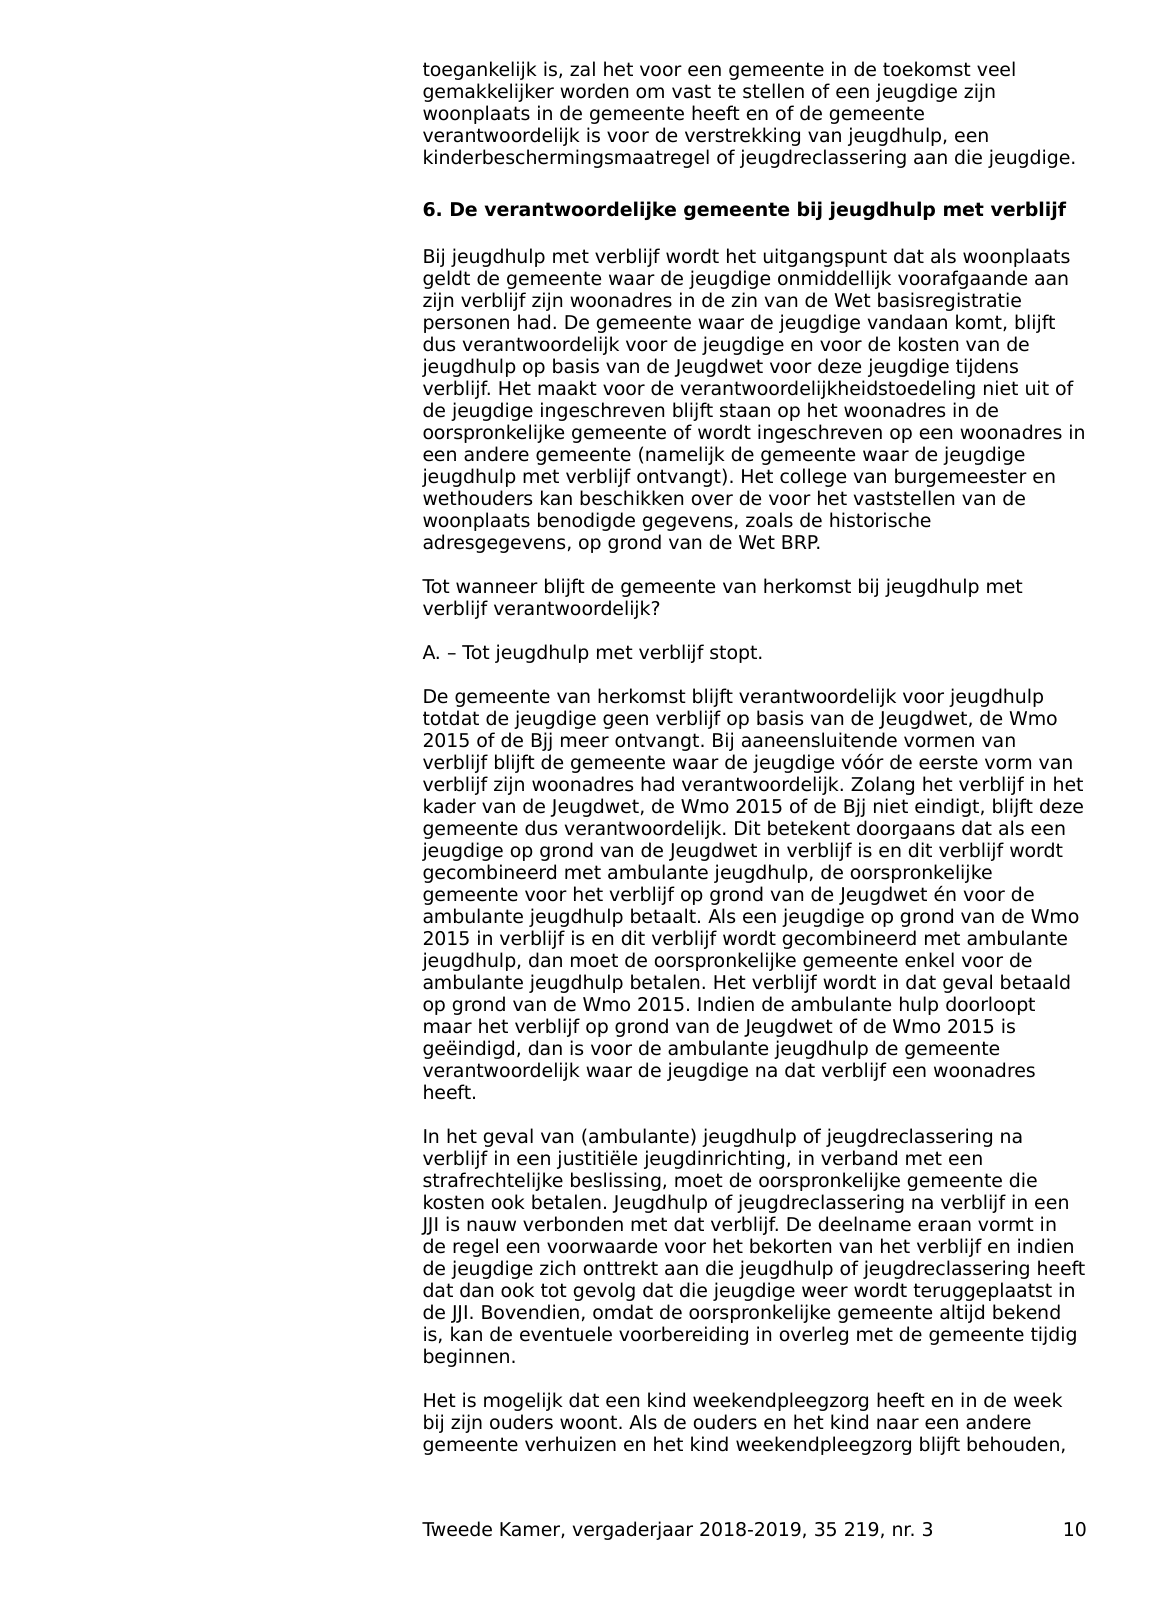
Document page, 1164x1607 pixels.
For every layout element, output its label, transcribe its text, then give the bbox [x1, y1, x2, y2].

text Bij jeugdhulp met verblijf wordt het uitgangspunt dat als woonplaats geldt de gemeente waar de jeugdige onmiddellijk voorafgaande aan zijn verblijf zijn woonadres in de zin van de Wet basisregistratie personen had. De gemeente waar de jeugdige vandaan komt, blijft dus verantwoordelijk voor de jeugdige en voor de kosten van de jeugdhulp op basis van de Jeugdwet voor deze jeugdige tijdens verblijf. Het maakt voor de verantwoordelijkheidstoedeling niet uit of de jeugdige ingeschreven blijft staan op het woonadres in de oorspronkelijke gemeente of wordt ingeschreven op een woonadres in een andere gemeente (namelijk de gemeente waar de jeugdige jeugdhulp met verblijf ontvangt). Het college van burgemeester en wethouders kan beschikken over de voor het vaststellen van de woonplaats benodigde gegevens, zoals de historische adresgegevens, op grond van de Wet BRP. [422, 246, 1087, 554]
text In het geval van (ambulante) jeugdhulp of jeugdreclassering na verblijf in een justitiële jeugdinrichting, in verband met een strafrechtelijke beslissing, moet de oorspronkelijke gemeente die kosten ook betalen. Jeugdhulp of jeugdreclassering na verblijf in een JJI is nauw verbonden met dat verblijf. De deelname eraan vormt in de regel een voorwaarde voor het bekorten van het verblijf en indien de jeugdige zich onttrekt aan die jeugdhulp of jeugdreclassering heeft dat dan ook tot gevolg dat die jeugdige weer wordt teruggeplaatst in de JJI. Bovendien, omdat de oorspronkelijke gemeente altijd bekend is, kan de eventuele voorbereiding in overleg met de gemeente tijdig beginnen. [422, 1126, 1087, 1368]
text A. – Tot jeugdhulp met verblijf stopt. [422, 642, 1087, 664]
text Het is mogelijk dat een kind weekendpleegzorg heeft en in de week bij zijn ouders woont. Als de ouders en het kind naar een andere gemeente verhuizen en het kind weekendpleegzorg blijft behouden, [422, 1390, 1087, 1456]
text De gemeente van herkomst blijft verantwoordelijk voor jeugdhulp totdat de jeugdige geen verblijf op basis van de Jeugdwet, de Wmo 2015 of de Bjj meer ontvangt. Bij aaneensluitende vormen van verblijf blijft de gemeente waar de jeugdige vóór de eerste vorm van verblijf zijn woonadres had verantwoordelijk. Zolang het verblijf in het kader van de Jeugdwet, de Wmo 2015 of de Bjj niet eindigt, blijft deze gemeente dus verantwoordelijk. Dit betekent doorgaans dat als een jeugdige op grond van de Jeugdwet in verblijf is en dit verblijf wordt gecombineerd met ambulante jeugdhulp, de oorspronkelijke gemeente voor het verblijf op grond van de Jeugdwet én voor de ambulante jeugdhulp betaalt. Als een jeugdige op grond van de Wmo 2015 in verblijf is en dit verblijf wordt gecombineerd met ambulante jeugdhulp, dan moet de oorspronkelijke gemeente enkel voor de ambulante jeugdhulp betalen. Het verblijf wordt in dat geval betaald op grond van de Wmo 2015. Indien de ambulante hulp doorloopt maar het verblijf op grond van de Jeugdwet of de Wmo 2015 is geëindigd, dan is voor de ambulante jeugdhulp de gemeente verantwoordelijk waar de jeugdige na dat verblijf een woonadres heeft. [422, 686, 1087, 1104]
text toegankelijk is, zal het voor een gemeente in de toekomst veel gemakkelijker worden om vast te stellen of een jeugdige zijn woonplaats in de gemeente heeft en of de gemeente verantwoordelijk is voor de verstrekking van jeugdhulp, een kinderbeschermingsmaatregel of jeugdreclassering aan die jeugdige. [422, 59, 1087, 169]
subtitle 6. De verantwoordelijke gemeente bij jeugdhulp met verblijf [422, 199, 1087, 221]
text Tot wanneer blijft de gemeente van herkomst bij jeugdhulp met verblijf verantwoordelijk? [422, 576, 1087, 620]
